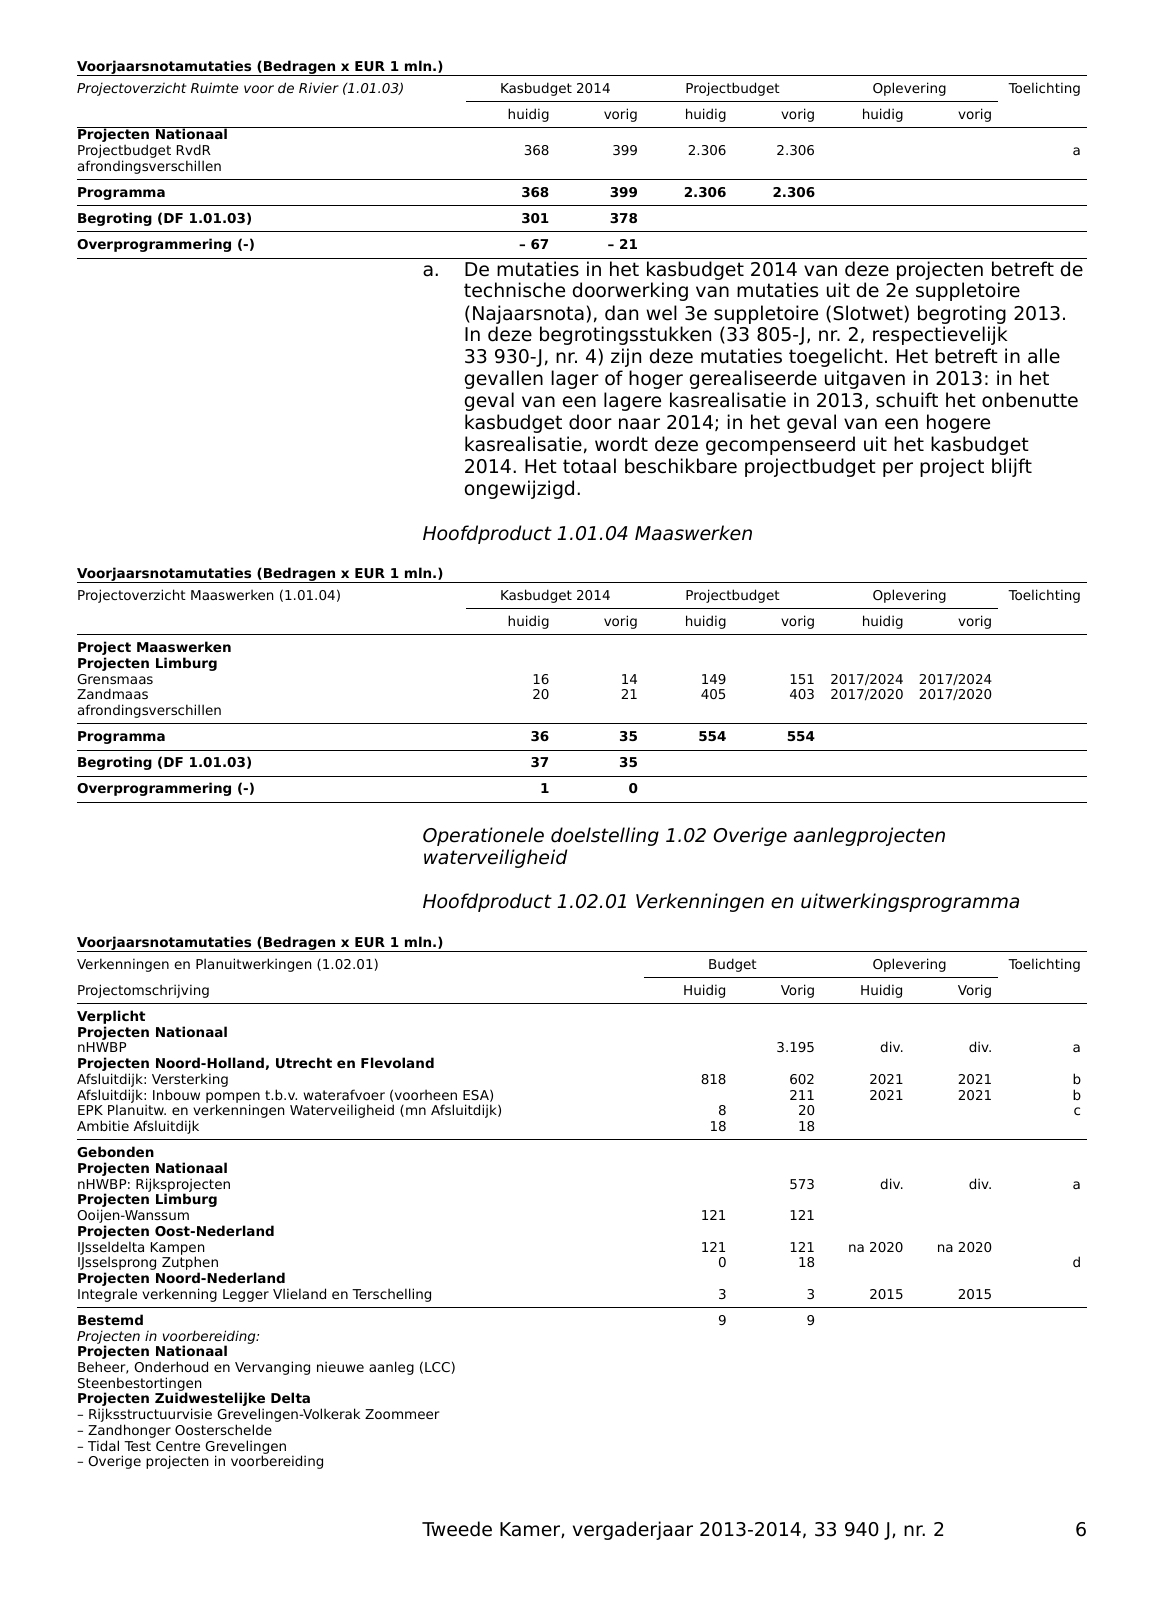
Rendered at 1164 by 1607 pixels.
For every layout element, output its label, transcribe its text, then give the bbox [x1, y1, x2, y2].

table_cell Grensmaas [77, 671, 466, 687]
table_cell Steenbestortingen [77, 1376, 644, 1391]
table_cell – Overige projecten in voorbereiding [77, 1454, 644, 1470]
table_cell vorig [909, 609, 998, 634]
table_cell [998, 1329, 1087, 1344]
table_cell [732, 1192, 821, 1208]
table_cell [644, 656, 732, 671]
table_cell [644, 1192, 732, 1208]
table_cell 2015 [909, 1287, 998, 1307]
table_cell [732, 1004, 821, 1024]
table_cell [732, 1329, 821, 1344]
table_cell 2017/2020 [909, 687, 998, 703]
table_cell [998, 656, 1087, 671]
table_cell vorig [555, 609, 644, 634]
table_cell [998, 724, 1087, 749]
table_header Voorjaarsnotamutaties (Bedragen x EUR 1 mln.) [77, 59, 1087, 75]
table_cell Afsluitdijk: Inbouw pompen t.b.v. waterafvoer (voorheen ESA) [77, 1088, 644, 1103]
table_cell [998, 1439, 1087, 1454]
table_cell [909, 1161, 998, 1176]
table_cell [732, 206, 821, 231]
table_cell [998, 206, 1087, 231]
table_cell [821, 1161, 909, 1176]
table_cell [644, 1454, 732, 1470]
table_cell Overprogrammering (-) [77, 232, 466, 257]
table_cell na 2020 [909, 1239, 998, 1255]
table_cell [644, 1140, 732, 1161]
table_cell 818 [644, 1072, 732, 1087]
table_cell vorig [909, 102, 998, 127]
table_cell Huidig [644, 978, 732, 1003]
table_cell [821, 1255, 909, 1271]
table_cell [732, 1056, 821, 1072]
table_cell [909, 1255, 998, 1271]
table_cell Vorig [909, 978, 998, 1003]
table_cell [732, 1344, 821, 1360]
table_cell [821, 1103, 909, 1119]
table_header Voorjaarsnotamutaties (Bedragen x EUR 1 mln.) [77, 566, 1087, 582]
table_cell [821, 1329, 909, 1344]
table_cell Projecten Noord-Holland, Utrecht en Flevoland [77, 1056, 644, 1072]
table_cell 2.306 [732, 143, 821, 158]
table_cell [466, 128, 555, 143]
table_cell huidig [466, 102, 555, 127]
table_cell 0 [555, 777, 644, 802]
table_cell [821, 143, 909, 158]
table_cell [998, 1376, 1087, 1391]
table_cell [732, 1439, 821, 1454]
table_cell 36 [466, 724, 555, 749]
table_cell [821, 703, 909, 723]
table_cell [909, 656, 998, 671]
table_cell 8 [644, 1103, 732, 1119]
table_cell [998, 1360, 1087, 1376]
table_cell 2021 [909, 1072, 998, 1087]
table_cell [555, 128, 644, 143]
table_cell [644, 703, 732, 723]
table_cell 378 [555, 206, 644, 231]
text a. De mutaties in het kasbudget 2014 van deze projecten betreft de technische doorwerking van mutaties uit de 2e suppletoire (Najaarsnota), dan wel 3e suppletoire (Slotwet) begroting 2013. In deze begrotingsstukken (33 805-J, nr. 2, respectievelijk 33 930-J, nr. 4) zijn deze mutaties toegelicht. Het betreft in alle gevallen lager of hoger gerealiseerde uitgaven in 2013: in het geval van een lagere kasrealisatie in 2013, schuift het onbenutte kasbudget door naar 2014; in het geval van een hogere kasrealisatie, wordt deze gecompenseerd uit het kasbudget 2014. Het totaal beschikbare projectbudget per project blijft ongewijzigd. [422, 259, 1087, 500]
table_cell [821, 656, 909, 671]
table_cell 405 [644, 687, 732, 703]
table_cell vorig [555, 102, 644, 127]
table_cell Kasbudget 2014 [466, 76, 644, 101]
table_cell [998, 703, 1087, 723]
table_cell [644, 1271, 732, 1287]
table_cell – Zandhonger Oosterschelde [77, 1423, 644, 1438]
table_cell 149 [644, 671, 732, 687]
table_cell Projecten in voorbereiding: [77, 1329, 644, 1344]
table_cell 18 [644, 1119, 732, 1139]
table_cell [732, 1360, 821, 1376]
table_cell 2.306 [732, 180, 821, 205]
table_cell [909, 1025, 998, 1040]
table_cell [644, 1344, 732, 1360]
table_cell [644, 1329, 732, 1344]
table_cell [466, 656, 555, 671]
table_cell 16 [466, 671, 555, 687]
table_cell [644, 1004, 732, 1024]
table_cell 2015 [821, 1287, 909, 1307]
table_cell [909, 159, 998, 179]
table_header Voorjaarsnotamutaties (Bedragen x EUR 1 mln.) [77, 935, 1087, 951]
table_cell Programma [77, 724, 466, 749]
table_cell 14 [555, 671, 644, 687]
table_cell Verplicht [77, 1004, 644, 1024]
table_cell 2017/2024 [909, 671, 998, 687]
table_cell Projecten Nationaal [77, 128, 466, 143]
table_cell [644, 1176, 732, 1192]
table_cell Verkenningen en Planuitwerkingen (1.02.01) [77, 952, 644, 977]
table_cell Projectoverzicht Ruimte voor de Rivier (1.01.03) [77, 76, 466, 101]
table_cell c [998, 1103, 1087, 1119]
table_cell [998, 1344, 1087, 1360]
table_cell [644, 1025, 732, 1040]
table_cell a [998, 1176, 1087, 1192]
table_cell 35 [555, 724, 644, 749]
table_cell – Rijksstructuurvisie Grevelingen-Volkerak Zoommeer [77, 1407, 644, 1423]
table_cell [909, 777, 998, 802]
table_cell b [998, 1088, 1087, 1103]
table_cell [998, 1308, 1087, 1328]
table_cell huidig [644, 609, 732, 634]
table_cell [821, 128, 909, 143]
table_cell Gebonden [77, 1140, 644, 1161]
table_cell Project Maaswerken [77, 635, 466, 656]
table_cell – Tidal Test Centre Grevelingen [77, 1439, 644, 1454]
table_cell [644, 1439, 732, 1454]
table_cell b [998, 1072, 1087, 1087]
table_cell [998, 232, 1087, 257]
table_cell [77, 608, 466, 634]
table_cell [909, 751, 998, 776]
table_cell [821, 1439, 909, 1454]
table_cell 211 [732, 1088, 821, 1103]
table_cell Projecten Oost-Nederland [77, 1224, 644, 1239]
table_cell IJsseldelta Kampen [77, 1239, 644, 1255]
table_cell vorig [732, 102, 821, 127]
table_cell 2017/2024 [821, 671, 909, 687]
table_cell 121 [732, 1208, 821, 1224]
table_cell [644, 1040, 732, 1056]
table_cell [909, 1119, 998, 1139]
table_cell 554 [732, 724, 821, 749]
table_cell [998, 1025, 1087, 1040]
table_cell Huidig [821, 978, 909, 1003]
table_cell [644, 635, 732, 656]
table_cell 3 [732, 1287, 821, 1307]
table_cell d [998, 1255, 1087, 1271]
table_cell [821, 1308, 909, 1328]
table_cell 2021 [821, 1088, 909, 1103]
table_cell [909, 128, 998, 143]
table_cell IJsselsprong Zutphen [77, 1255, 644, 1271]
table_cell Bestemd [77, 1308, 644, 1328]
table_cell [998, 1208, 1087, 1224]
table_cell 573 [732, 1176, 821, 1192]
table_cell [821, 1025, 909, 1040]
table_cell [555, 656, 644, 671]
table_cell [732, 1391, 821, 1407]
table_cell [732, 1271, 821, 1287]
table_cell [998, 1140, 1087, 1161]
table_cell Kasbudget 2014 [466, 583, 644, 608]
table_cell [821, 1119, 909, 1139]
table_cell [998, 1224, 1087, 1239]
table_cell [732, 635, 821, 656]
table_cell Projectbudget RvdR [77, 143, 466, 158]
subtitle Operationele doelstelling 1.02 Overige aanlegprojecten waterveiligheid [422, 825, 1087, 869]
table_cell [555, 159, 644, 179]
table_cell [998, 1391, 1087, 1407]
table_cell [732, 159, 821, 179]
table_cell [998, 671, 1087, 687]
table_cell 368 [466, 143, 555, 158]
table_cell 9 [644, 1308, 732, 1328]
table_cell [998, 751, 1087, 776]
table_cell [909, 1344, 998, 1360]
table_cell [821, 724, 909, 749]
table_cell Projectbudget [644, 76, 821, 101]
table_cell afrondingsverschillen [77, 159, 466, 179]
table_cell 554 [644, 724, 732, 749]
table_cell [644, 159, 732, 179]
table_cell Toelichting [998, 76, 1087, 127]
table_cell Ooijen-Wanssum [77, 1208, 644, 1224]
table_cell [732, 1376, 821, 1391]
table_cell [555, 703, 644, 723]
table_cell [909, 1271, 998, 1287]
table_cell [998, 1271, 1087, 1287]
table_cell nHWBP: Rijksprojecten [77, 1176, 644, 1192]
table_cell [821, 1271, 909, 1287]
table_cell – 67 [466, 232, 555, 257]
table_cell [998, 128, 1087, 143]
table_cell [821, 1192, 909, 1208]
table_cell [998, 1161, 1087, 1176]
table_cell [555, 635, 644, 656]
table_cell [998, 1239, 1087, 1255]
table_cell 301 [466, 206, 555, 231]
table_cell afrondingsverschillen [77, 703, 466, 723]
table_cell 9 [732, 1308, 821, 1328]
table_cell [998, 1407, 1087, 1423]
table_cell [644, 1407, 732, 1423]
table_cell 121 [644, 1239, 732, 1255]
table_cell [821, 1344, 909, 1360]
table_cell [644, 751, 732, 776]
table_cell [732, 1407, 821, 1423]
table_cell Budget [644, 952, 821, 977]
subtitle Hoofdproduct 1.02.01 Verkenningen en uitwerkingsprogramma [422, 891, 1087, 913]
table_cell [909, 724, 998, 749]
table_cell Toelichting [998, 952, 1087, 1003]
table_cell 2.306 [644, 143, 732, 158]
table_cell [821, 206, 909, 231]
table_cell [821, 777, 909, 802]
table_cell – 21 [555, 232, 644, 257]
table_cell [909, 1192, 998, 1208]
table_cell [998, 1119, 1087, 1139]
table_cell [998, 159, 1087, 179]
table_cell 2021 [909, 1088, 998, 1103]
table_cell Projecten Nationaal [77, 1025, 644, 1040]
table_cell Afsluitdijk: Versterking [77, 1072, 644, 1087]
table_cell [732, 777, 821, 802]
table_cell [909, 232, 998, 257]
table_cell huidig [821, 102, 909, 127]
table_cell Projecten Zuidwestelijke Delta [77, 1391, 644, 1407]
table_cell [998, 1192, 1087, 1208]
table_cell [466, 635, 555, 656]
table_cell huidig [466, 609, 555, 634]
table_cell 35 [555, 751, 644, 776]
table_cell Projectbudget [644, 583, 821, 608]
table_cell 399 [555, 180, 644, 205]
table_cell Oplevering [821, 952, 998, 977]
table_cell [821, 180, 909, 205]
table_cell a [998, 1040, 1087, 1056]
table_cell [644, 1391, 732, 1407]
table_cell 121 [732, 1239, 821, 1255]
table_cell [998, 687, 1087, 703]
table_cell [732, 656, 821, 671]
table_cell [732, 128, 821, 143]
table_cell [644, 1360, 732, 1376]
table_cell Overprogrammering (-) [77, 777, 466, 802]
table_cell Zandmaas [77, 687, 466, 703]
table_cell 0 [644, 1255, 732, 1271]
table_cell [644, 1088, 732, 1103]
table_cell [998, 1423, 1087, 1438]
table_cell [644, 232, 732, 257]
table_cell Oplevering [821, 76, 998, 101]
table_cell [644, 1224, 732, 1239]
table_cell Programma [77, 180, 466, 205]
table_cell [909, 703, 998, 723]
table_cell 368 [466, 180, 555, 205]
table_cell nHWBP [77, 1040, 644, 1056]
table_cell 18 [732, 1119, 821, 1139]
table_cell Toelichting [998, 583, 1087, 634]
table_cell Oplevering [821, 583, 998, 608]
table_cell [821, 635, 909, 656]
table_cell [821, 1423, 909, 1438]
table_cell [821, 1140, 909, 1161]
table_cell [821, 1454, 909, 1470]
table_cell [909, 1224, 998, 1239]
table_cell [821, 1360, 909, 1376]
table_cell Projecten Limburg [77, 656, 466, 671]
table_cell 18 [732, 1255, 821, 1271]
table_cell div. [821, 1176, 909, 1192]
table_cell Projecten Nationaal [77, 1344, 644, 1360]
table_cell [821, 1208, 909, 1224]
table_cell 1 [466, 777, 555, 802]
table_cell [909, 180, 998, 205]
table_cell [644, 206, 732, 231]
table_cell [821, 1004, 909, 1024]
table_cell [998, 1287, 1087, 1307]
table_cell [466, 703, 555, 723]
table_cell [644, 1423, 732, 1438]
table_cell div. [909, 1176, 998, 1192]
table_cell [909, 1208, 998, 1224]
table_cell [732, 751, 821, 776]
table_cell huidig [644, 102, 732, 127]
table_cell 2.306 [644, 180, 732, 205]
table_cell 20 [732, 1103, 821, 1119]
table_cell [998, 1056, 1087, 1072]
table_cell div. [821, 1040, 909, 1056]
table_cell 2021 [821, 1072, 909, 1087]
table_cell EPK Planuitw. en verkenningen Waterveiligheid (mn Afsluitdijk) [77, 1103, 644, 1119]
table_cell [909, 1423, 998, 1438]
table_cell [644, 128, 732, 143]
table_cell 3.195 [732, 1040, 821, 1056]
table_cell [909, 1391, 998, 1407]
table_cell Projectoverzicht Maaswerken (1.01.04) [77, 583, 466, 608]
table_cell 403 [732, 687, 821, 703]
table_cell [644, 1376, 732, 1391]
table_cell [644, 1161, 732, 1176]
table_cell [998, 1454, 1087, 1470]
table_cell 20 [466, 687, 555, 703]
table_cell [821, 1407, 909, 1423]
table_cell [998, 635, 1087, 656]
table_cell [821, 159, 909, 179]
table_cell [821, 751, 909, 776]
table_cell Projecten Limburg [77, 1192, 644, 1208]
table_cell [998, 777, 1087, 802]
table_cell [821, 232, 909, 257]
table_cell 37 [466, 751, 555, 776]
table_cell [732, 1140, 821, 1161]
table_cell 151 [732, 671, 821, 687]
table_cell [909, 1056, 998, 1072]
table_cell Ambitie Afsluitdijk [77, 1119, 644, 1139]
table_cell [909, 635, 998, 656]
table_cell [732, 232, 821, 257]
table_cell [732, 1025, 821, 1040]
table_cell Begroting (DF 1.01.03) [77, 206, 466, 231]
table_cell [909, 1140, 998, 1161]
table_cell [998, 1004, 1087, 1024]
table_cell 121 [644, 1208, 732, 1224]
table_cell [909, 206, 998, 231]
table_cell [909, 1454, 998, 1470]
table_cell 2017/2020 [821, 687, 909, 703]
table_cell [466, 159, 555, 179]
table_cell [909, 1329, 998, 1344]
table_cell vorig [732, 609, 821, 634]
table_cell a [998, 143, 1087, 158]
table_cell huidig [821, 609, 909, 634]
table_cell [732, 1161, 821, 1176]
table_cell [732, 1224, 821, 1239]
table_cell 3 [644, 1287, 732, 1307]
table_cell [644, 1056, 732, 1072]
table_cell [909, 1103, 998, 1119]
table_cell [909, 1360, 998, 1376]
table_cell 399 [555, 143, 644, 158]
table_cell [909, 1376, 998, 1391]
table_cell na 2020 [821, 1239, 909, 1255]
table_cell [909, 1308, 998, 1328]
table_cell Projecten Nationaal [77, 1161, 644, 1176]
table_cell [909, 1004, 998, 1024]
table_cell [821, 1056, 909, 1072]
table_cell [732, 1454, 821, 1470]
table_cell [821, 1391, 909, 1407]
table_cell 602 [732, 1072, 821, 1087]
table_cell Projectomschrijving [77, 977, 644, 1003]
table_cell [821, 1224, 909, 1239]
table_cell [909, 1439, 998, 1454]
table_cell 21 [555, 687, 644, 703]
table_cell Begroting (DF 1.01.03) [77, 751, 466, 776]
table_cell Integrale verkenning Legger Vlieland en Terschelling [77, 1287, 644, 1307]
table_cell [821, 1376, 909, 1391]
table_cell [732, 703, 821, 723]
table_cell [909, 143, 998, 158]
subtitle Hoofdproduct 1.01.04 Maaswerken [422, 522, 1087, 544]
table_cell [77, 101, 466, 127]
table_cell [732, 1423, 821, 1438]
table_cell Vorig [732, 978, 821, 1003]
table_cell Beheer, Onderhoud en Vervanging nieuwe aanleg (LCC) [77, 1360, 644, 1376]
table_cell [998, 180, 1087, 205]
table_cell Projecten Noord-Nederland [77, 1271, 644, 1287]
table_cell [644, 777, 732, 802]
table_cell [909, 1407, 998, 1423]
table_cell div. [909, 1040, 998, 1056]
